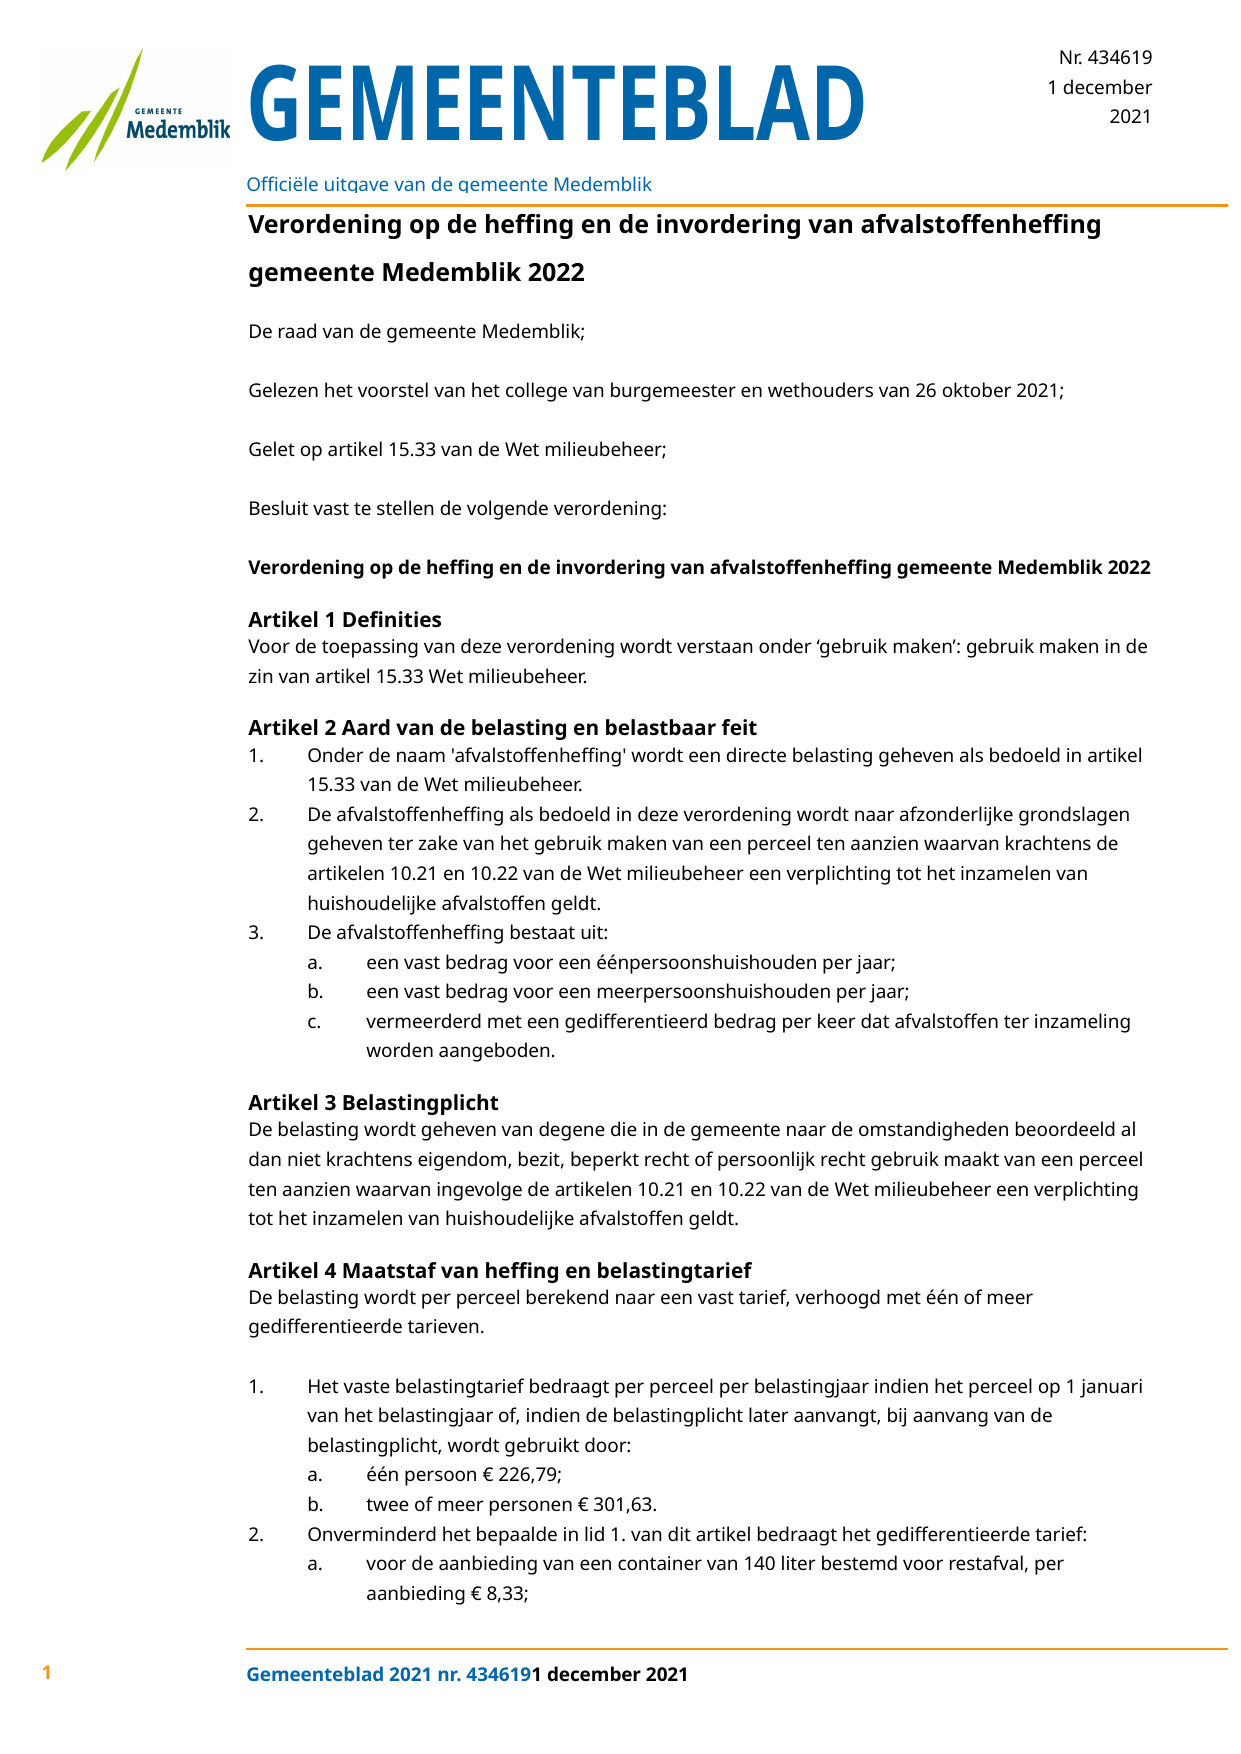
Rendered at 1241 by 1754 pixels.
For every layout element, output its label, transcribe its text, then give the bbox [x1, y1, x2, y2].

text Besluit vast te stellen de volgende verordening: [248, 495, 1152, 521]
text Verordening op de heffing en de invordering van afvalstoffenheffing gemeente Medemblik 2022 [248, 554, 1152, 580]
list De afvalstoffenheffing bestaat uit: [248, 919, 1152, 945]
list een vast bedrag voor een éénpersoonshuishouden per jaar; [307, 949, 1152, 975]
text De belasting wordt per perceel berekend naar een vast tarief, verhoogd met één of meer gedifferentieerde tarieven. [248, 1284, 1152, 1339]
list een vast bedrag voor een meerpersoonshuishouden per jaar; [307, 978, 1152, 1004]
text Gelet op artikel 15.33 van de Wet milieubeheer; [248, 436, 1152, 462]
text Artikel 4 Maatstaf van heffing en belastingtarief [248, 1256, 1152, 1284]
text De belasting wordt geheven van degene die in de gemeente naar de omstandigheden beoordeeld al dan niet krachtens eigendom, bezit, beperkt recht of persoonlijk recht gebruik maakt van een perceel ten aanzien waarvan ingevolge de artikelen 10.21 en 10.22 van de Wet milieubeheer een verplichting tot het inzamelen van huishoudelijke afvalstoffen geldt. [248, 1117, 1152, 1231]
picture [41, 47, 231, 172]
list vermeerderd met een gedifferentieerd bedrag per keer dat afvalstoffen ter inzameling worden aangeboden. [307, 1008, 1152, 1063]
list Onder de naam 'afvalstoffenheffing' wordt een directe belasting geheven als bedoeld in artikel 15.33 van de Wet milieubeheer. [248, 742, 1152, 797]
text De raad van de gemeente Medemblik; [248, 318, 1152, 344]
text Artikel 3 Belastingplicht [248, 1088, 1152, 1117]
list Onverminderd het bepaalde in lid 1. van dit artikel bedraagt het gedifferentieerde tarief: [248, 1521, 1152, 1547]
list De afvalstoffenheffing als bedoeld in deze verordening wordt naar afzonderlijke grondslagen geheven ter zake van het gebruik maken van een perceel ten aanzien waarvan krachtens de artikelen 10.21 en 10.22 van de Wet milieubeheer een verplichting tot het inzamelen van huishoudelijke afvalstoffen geldt. [248, 801, 1152, 916]
text Voor de toepassing van deze verordening wordt verstaan onder ‘gebruik maken’: gebruik maken in de zin van artikel 15.33 Wet milieubeheer. [248, 633, 1152, 689]
list twee of meer personen € 301,63. [307, 1491, 1152, 1517]
text Artikel 2 Aard van de belasting en belastbaar feit [248, 713, 1152, 742]
text Artikel 1 Definities [248, 605, 1152, 633]
list voor de aanbieding van een container van 140 liter bestemd voor restafval, per aanbieding € 8,33; [307, 1550, 1152, 1606]
list één persoon € 226,79; [307, 1462, 1152, 1487]
text Gelezen het voorstel van het college van burgemeester en wethouders van 26 oktober 2021; [248, 377, 1152, 403]
text Verordening op de heffing en de invordering van afvalstoffenheffing gemeente Medemblik 2022 [248, 207, 1152, 288]
list Het vaste belastingtarief bedraagt per perceel per belastingjaar indien het perceel op 1 januari van het belastingjaar of, indien de belastingplicht later aanvangt, bij aanvang van de belastingplicht, wordt gebruikt door: [248, 1373, 1152, 1458]
